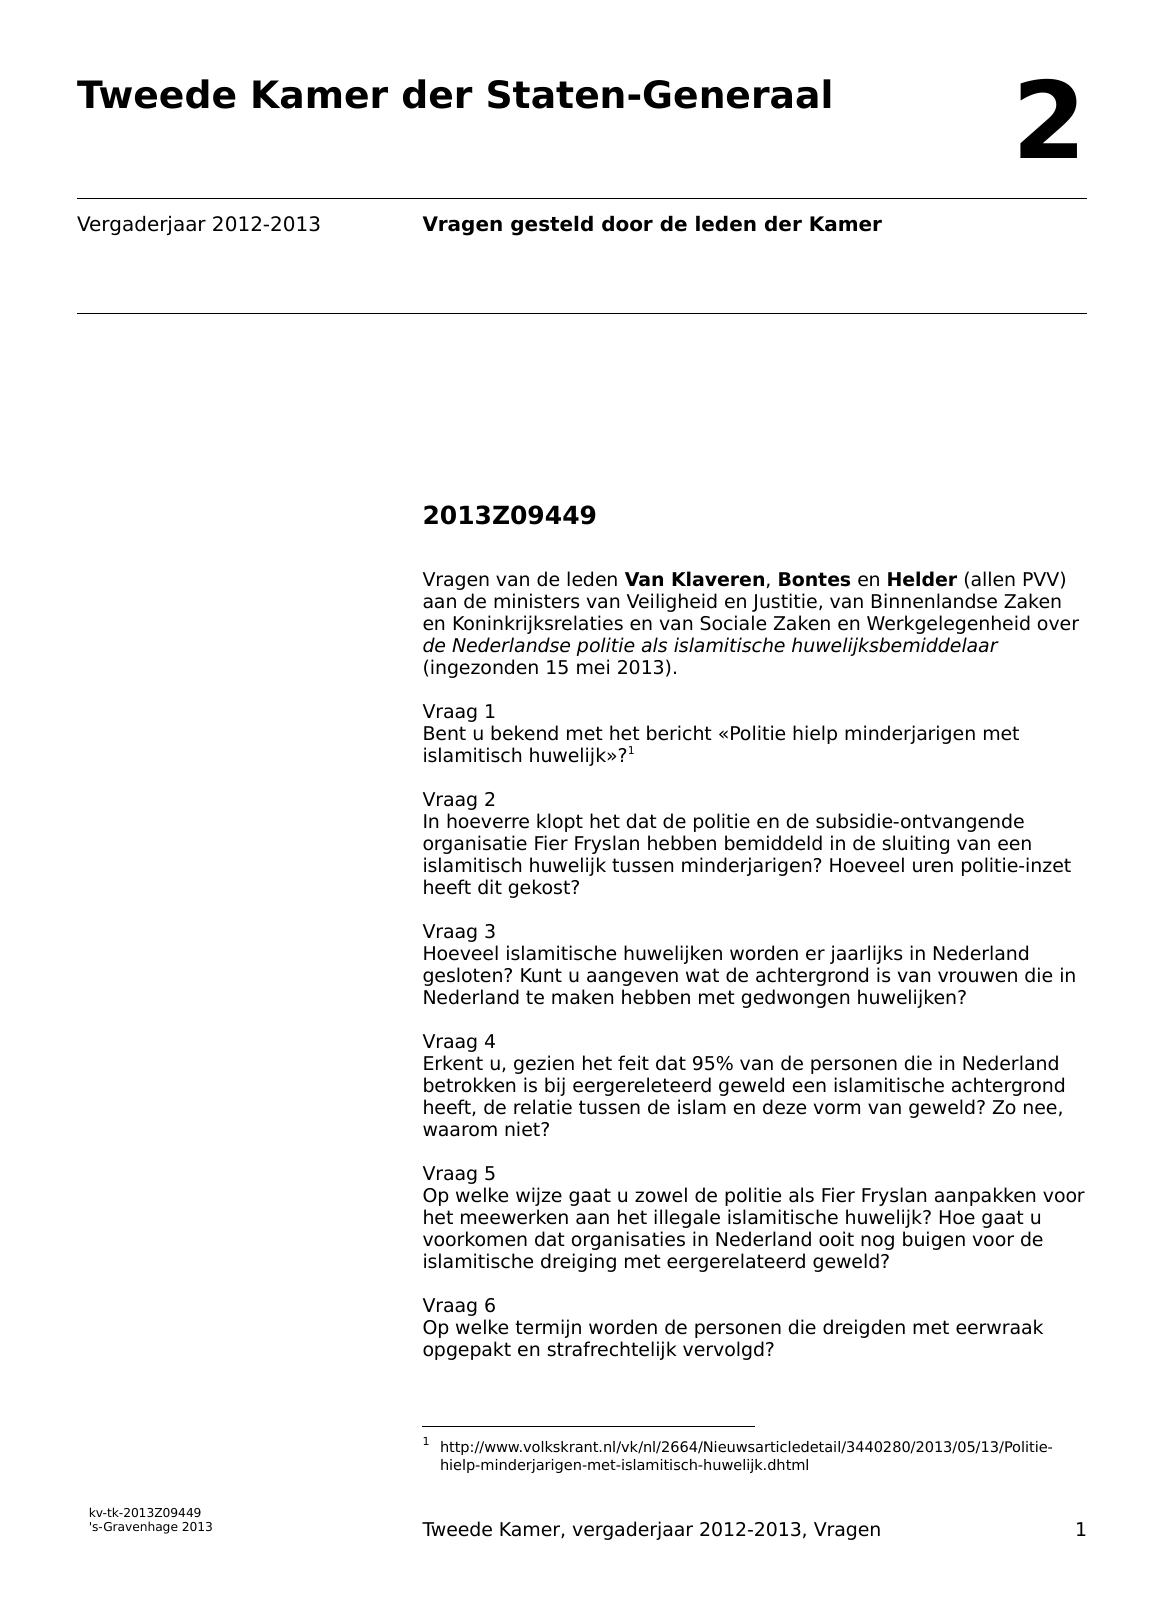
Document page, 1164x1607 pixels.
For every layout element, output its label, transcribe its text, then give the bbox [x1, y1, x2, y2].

text Vraag 3 [422, 921, 1087, 943]
text kv-tk-2013Z09449 [88, 1506, 323, 1520]
text Vragen van de leden Van Klaveren, Bontes en Helder (allen PVV) aan de ministers van Veiligheid en Justitie, van Binnenlandse Zaken en Koninkrijksrelaties en van Sociale Zaken en Werkgelegenheid over de Nederlandse politie als islamitische huwelijksbemiddelaar (ingezonden 15 mei 2013). [422, 569, 1087, 679]
text Op welke wijze gaat u zowel de politie als Fier Fryslan aanpakken voor het meewerken aan het illegale islamitische huwelijk? Hoe gaat u voorkomen dat organisaties in Nederland ooit nog buigen voor de islamitische dreiging met eergerelateerd geweld? [422, 1185, 1087, 1273]
text In hoeverre klopt het dat de politie en de subsidie-ontvangende organisatie Fier Fryslan hebben bemiddeld in de sluiting van een islamitisch huwelijk tussen minderjarigen? Hoeveel uren politie-inzet heeft dit gekost? [422, 811, 1087, 899]
text Vraag 6 [422, 1295, 1087, 1317]
table_cell Vergaderjaar 2012-2013 [77, 199, 422, 313]
text Op welke termijn worden de personen die dreigden met eerwraak opgepakt en strafrechtelijk vervolgd? [422, 1317, 1087, 1361]
text Vraag 2 [422, 789, 1087, 811]
text Vraag 4 [422, 1031, 1087, 1053]
text Vraag 5 [422, 1163, 1087, 1185]
table_header Tweede Kamer der Staten-Generaal [77, 59, 886, 198]
table_header 2 [886, 59, 1087, 198]
text Hoeveel islamitische huwelijken worden er jaarlijks in Nederland gesloten? Kunt u aangeven wat de achtergrond is van vrouwen die in Nederland te maken hebben met gedwongen huwelijken? [422, 943, 1087, 1009]
table_cell Vragen gesteld door de leden der Kamer [422, 199, 1087, 313]
text 2013Z09449 [422, 501, 1087, 531]
text http://www.volkskrant.nl/vk/nl/2664/Nieuwsarticledetail/3440280/2013/05/13/Politie-hielp-minderjarigen-met-islamitisch-huwelijk.dhtml [422, 1435, 1087, 1474]
text Vraag 1 [422, 701, 1087, 723]
text Erkent u, gezien het feit dat 95% van de personen die in Nederland betrokken is bij eergereleteerd geweld een islamitische achtergrond heeft, de relatie tussen de islam en deze vorm van geweld? Zo nee, waarom niet? [422, 1053, 1087, 1141]
text 's-Gravenhage 2013 [88, 1520, 323, 1534]
text Bent u bekend met het bericht «Politie hielp minderjarigen met islamitisch huwelijk»? [422, 723, 1087, 767]
